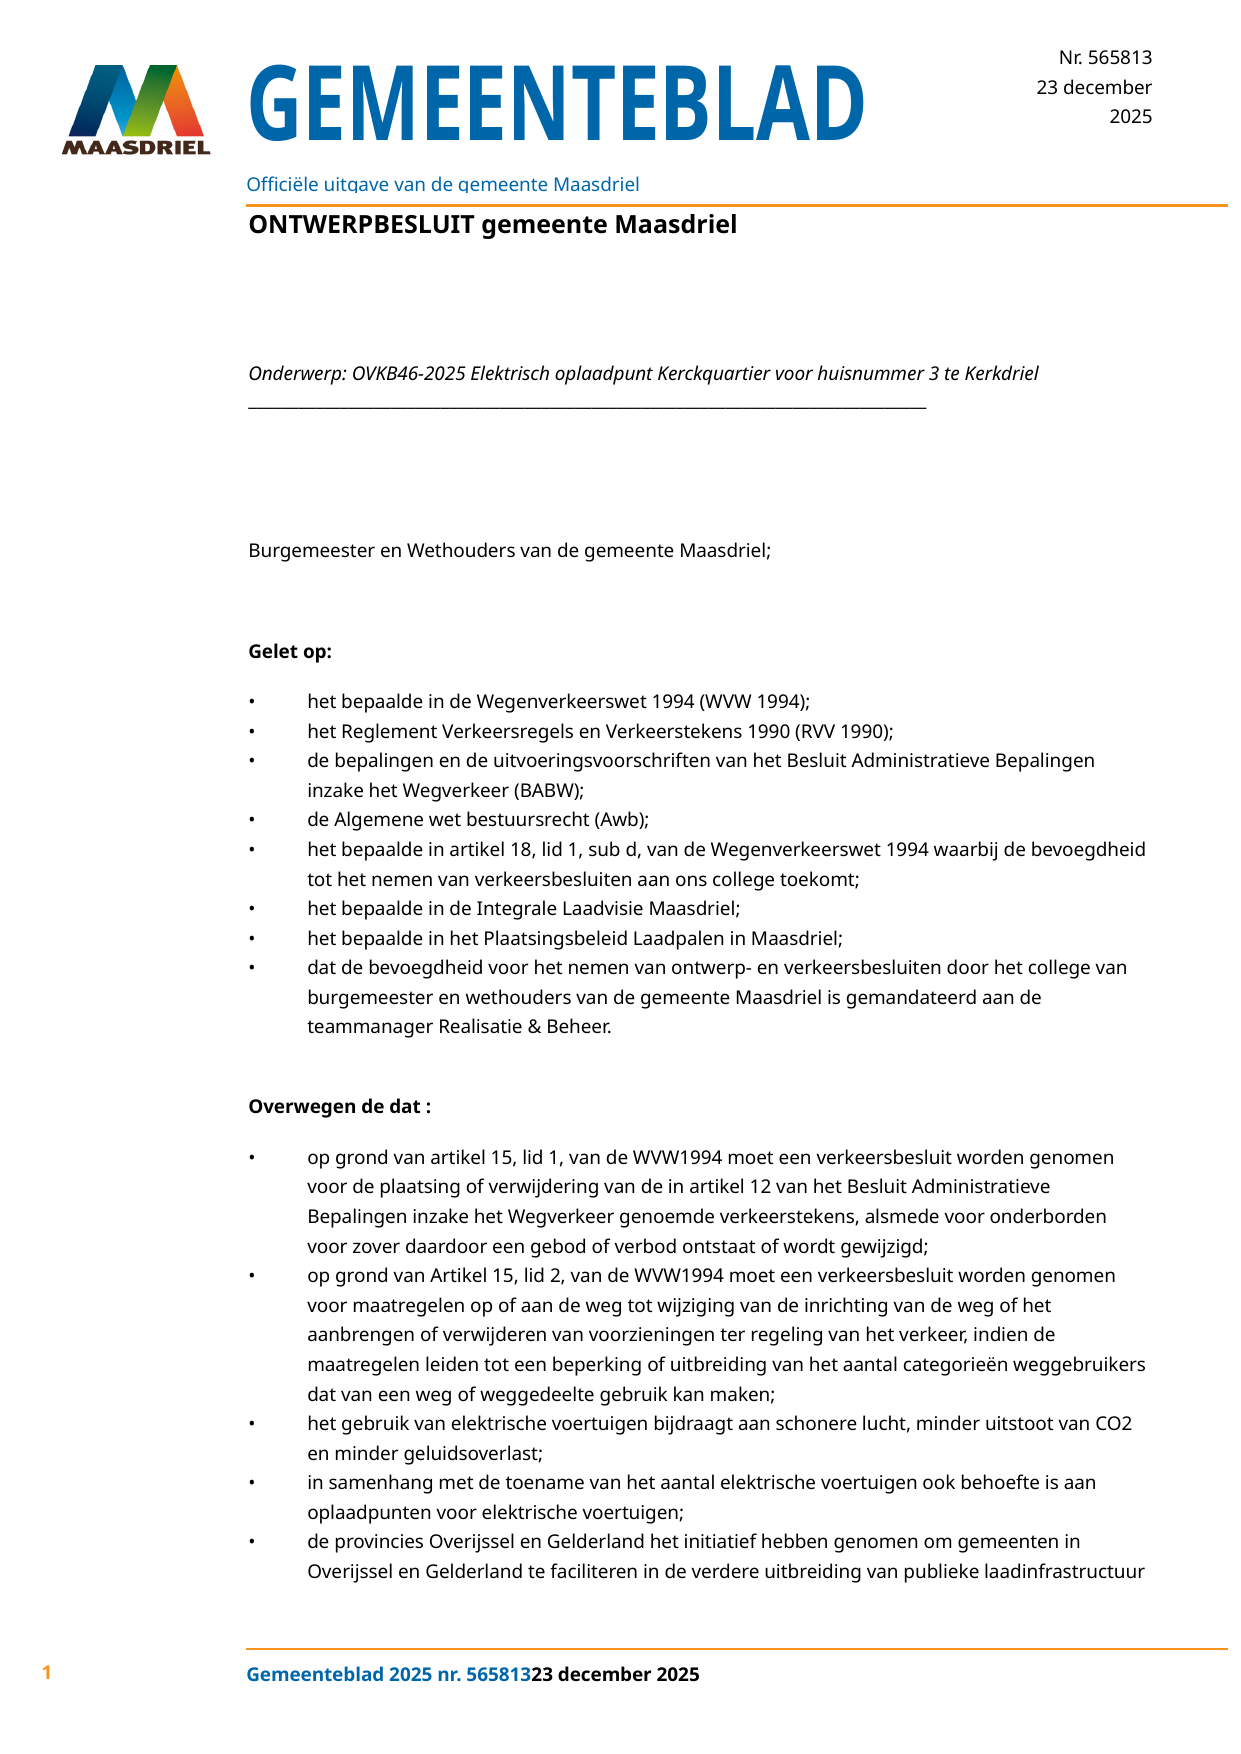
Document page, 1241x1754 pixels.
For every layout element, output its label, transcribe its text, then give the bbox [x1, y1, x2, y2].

list in samenhang met de toename van het aantal elektrische voertuigen ook behoefte is aan oplaadpunten voor elektrische voertuigen; [248, 1469, 1152, 1525]
text ONTWERPBESLUIT gemeente Maasdriel [248, 207, 1152, 241]
list het gebruik van elektrische voertuigen bijdraagt aan schonere lucht, minder uitstoot van CO2 en minder geluidsoverlast; [248, 1410, 1152, 1466]
list de bepalingen en de uitvoeringsvoorschriften van het Besluit Administratieve Bepalingen inzake het Wegverkeer (BABW); [248, 747, 1152, 803]
text Overwegen de dat : [248, 1094, 1152, 1119]
list het bepaalde in de Integrale Laadvisie Maasdriel; [248, 895, 1152, 921]
list op grond van Artikel 15, lid 2, van de WVW1994 moet een verkeersbesluit worden genomen voor maatregelen op of aan de weg tot wijziging van de inrichting van de weg of het aanbrengen of verwijderen van voorzieningen ter regeling van het verkeer, indien de maatregelen leiden tot een beperking of uitbreiding van het aantal categorieën weggebruikers dat van een weg of weggedeelte gebruik kan maken; [248, 1262, 1152, 1406]
text Burgemeester en Wethouders van de gemeente Maasdriel; [248, 537, 1152, 563]
list het bepaalde in het Plaatsingsbeleid Laadpalen in Maasdriel; [248, 925, 1152, 951]
list op grond van artikel 15, lid 1, van de WVW1994 moet een verkeersbesluit worden genomen voor de plaatsing of verwijdering van de in artikel 12 van het Besluit Administratieve Bepalingen inzake het Wegverkeer genoemde verkeerstekens, alsmede voor onderborden voor zover daardoor een gebod of verbod ontstaat of wordt gewijzigd; [248, 1144, 1152, 1258]
picture [41, 47, 231, 172]
list dat de bevoegdheid voor het nemen van ontwerp- en verkeersbesluiten door het college van burgemeester en wethouders van de gemeente Maasdriel is gemandateerd aan de teammanager Realisatie & Beheer. [248, 954, 1152, 1039]
list het bepaalde in de Wegenverkeerswet 1994 (WVW 1994); [248, 688, 1152, 714]
list het bepaalde in artikel 18, lid 1, sub d, van de Wegenverkeerswet 1994 waarbij de bevoegdheid tot het nemen van verkeersbesluiten aan ons college toekomt; [248, 836, 1152, 891]
list het Reglement Verkeersregels en Verkeerstekens 1990 (RVV 1990); [248, 718, 1152, 743]
text Onderwerp: OVKB46-2025 Elektrisch oplaadpunt Kerckquartier voor huisnummer 3 te Kerkdriel [248, 360, 1152, 386]
text Gelet op: [248, 638, 1152, 663]
text _________________________________________________________________________________ [248, 386, 1152, 411]
list de Algemene wet bestuursrecht (Awb); [248, 807, 1152, 832]
list de provincies Overijssel en Gelderland het initiatief hebben genomen om gemeenten in Overijssel en Gelderland te faciliteren in de verdere uitbreiding van publieke laadinfrastructuur [248, 1529, 1152, 1584]
